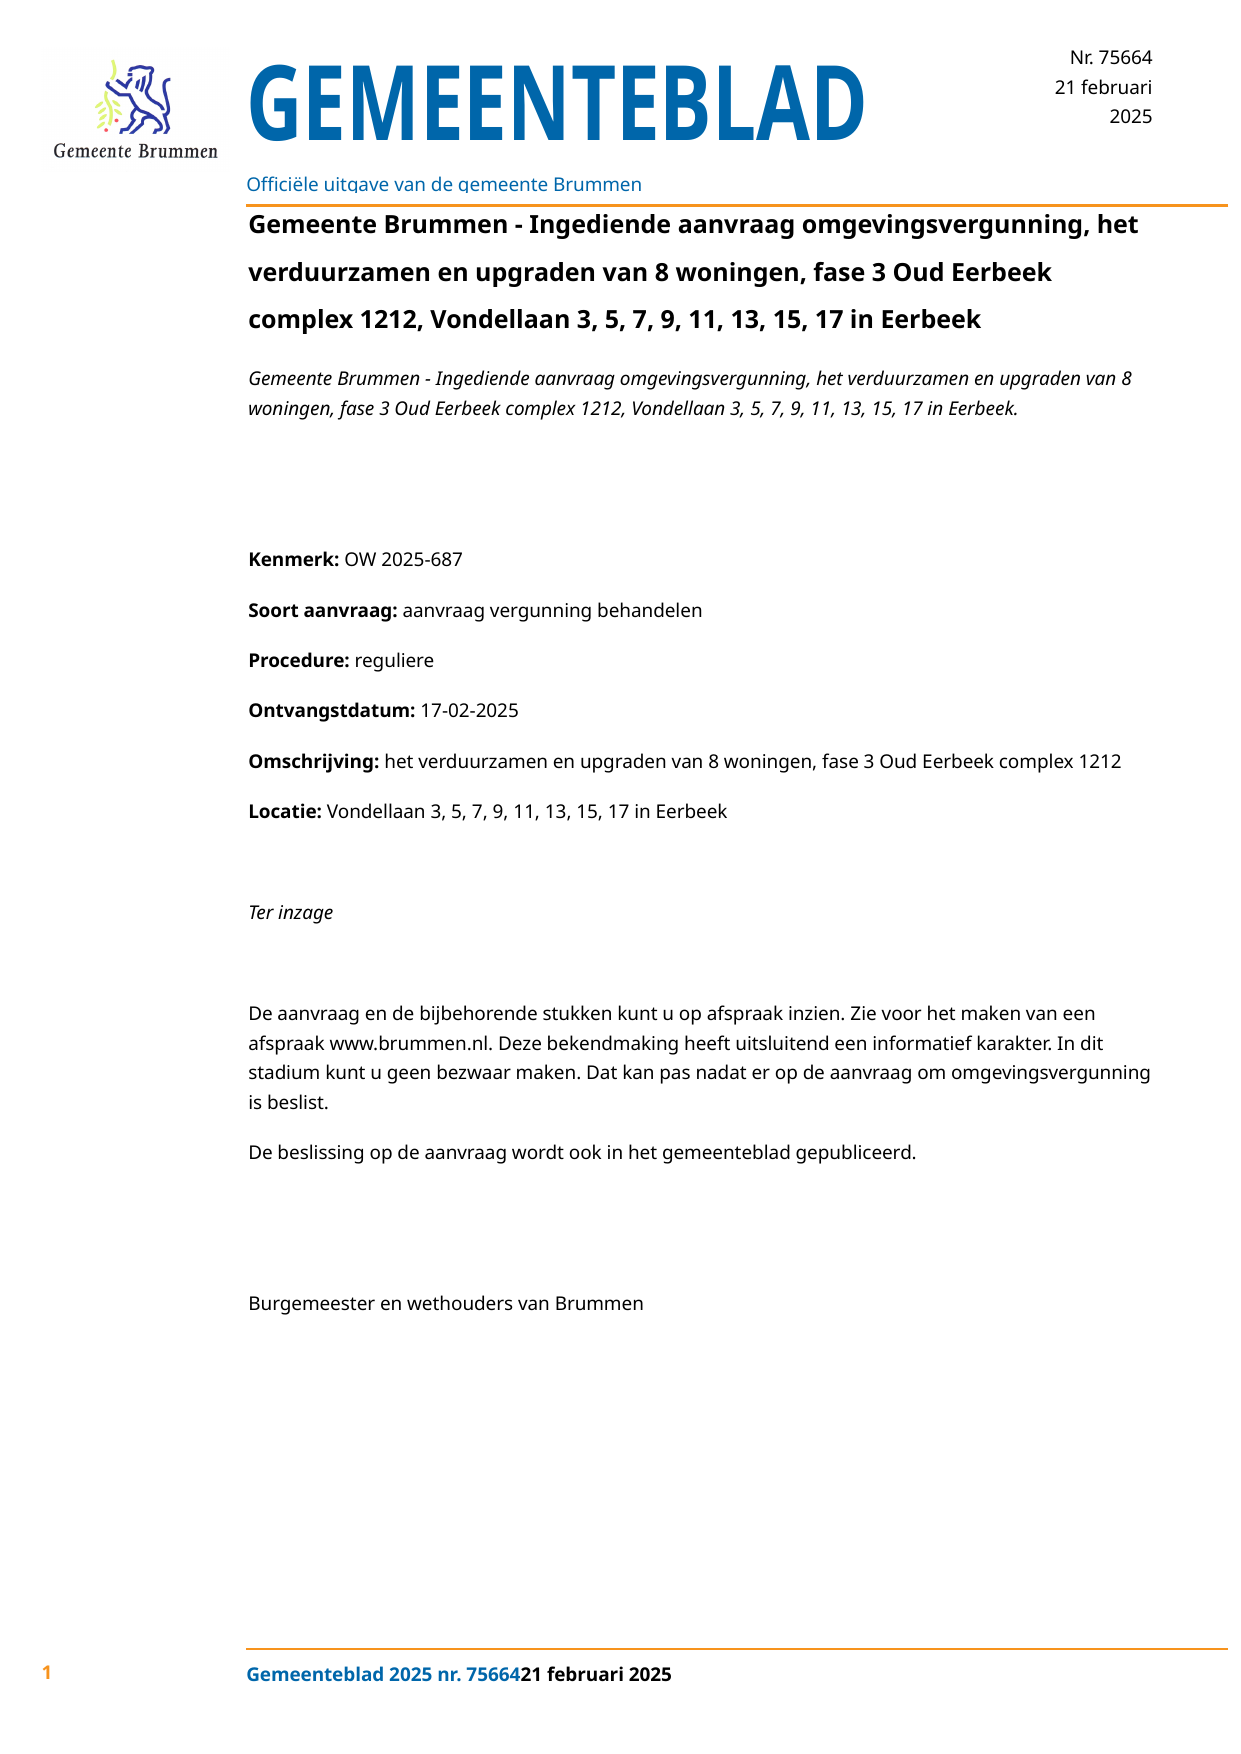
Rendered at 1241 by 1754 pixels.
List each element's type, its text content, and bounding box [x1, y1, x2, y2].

text De beslissing op de aanvraag wordt ook in het gemeenteblad gepubliceerd. [248, 1139, 1152, 1165]
picture [41, 47, 231, 172]
text Omschrijving: het verduurzamen en upgraden van 8 woningen, fase 3 Oud Eerbeek complex 1212 [248, 748, 1152, 774]
text Ontvangstdatum: 17-02-2025 [248, 698, 1152, 723]
text Gemeente Brummen - Ingediende aanvraag omgevingsvergunning, het verduurzamen en upgraden van 8 woningen, fase 3 Oud Eerbeek complex 1212, Vondellaan 3, 5, 7, 9, 11, 13, 15, 17 in Eerbeek [248, 207, 1152, 336]
text Gemeente Brummen - Ingediende aanvraag omgevingsvergunning, het verduurzamen en upgraden van 8 woningen, fase 3 Oud Eerbeek complex 1212, Vondellaan 3, 5, 7, 9, 11, 13, 15, 17 in Eerbeek. [248, 366, 1152, 421]
text Ter inzage [248, 899, 1152, 925]
text De aanvraag en de bijbehorende stukken kunt u op afspraak inzien. Zie voor het maken van een afspraak www.brummen.nl. Deze bekendmaking heeft uitsluitend een informatief karakter. In dit stadium kunt u geen bezwaar maken. Dat kan pas nadat er op de aanvraag om omgevingsvergunning is beslist. [248, 1000, 1152, 1114]
text Locatie: Vondellaan 3, 5, 7, 9, 11, 13, 15, 17 in Eerbeek [248, 798, 1152, 824]
text Burgemeester en wethouders van Brummen [248, 1291, 1152, 1316]
text Soort aanvraag: aanvraag vergunning behandelen [248, 597, 1152, 622]
text Kenmerk: OW 2025-687 [248, 546, 1152, 572]
text Procedure: reguliere [248, 647, 1152, 673]
